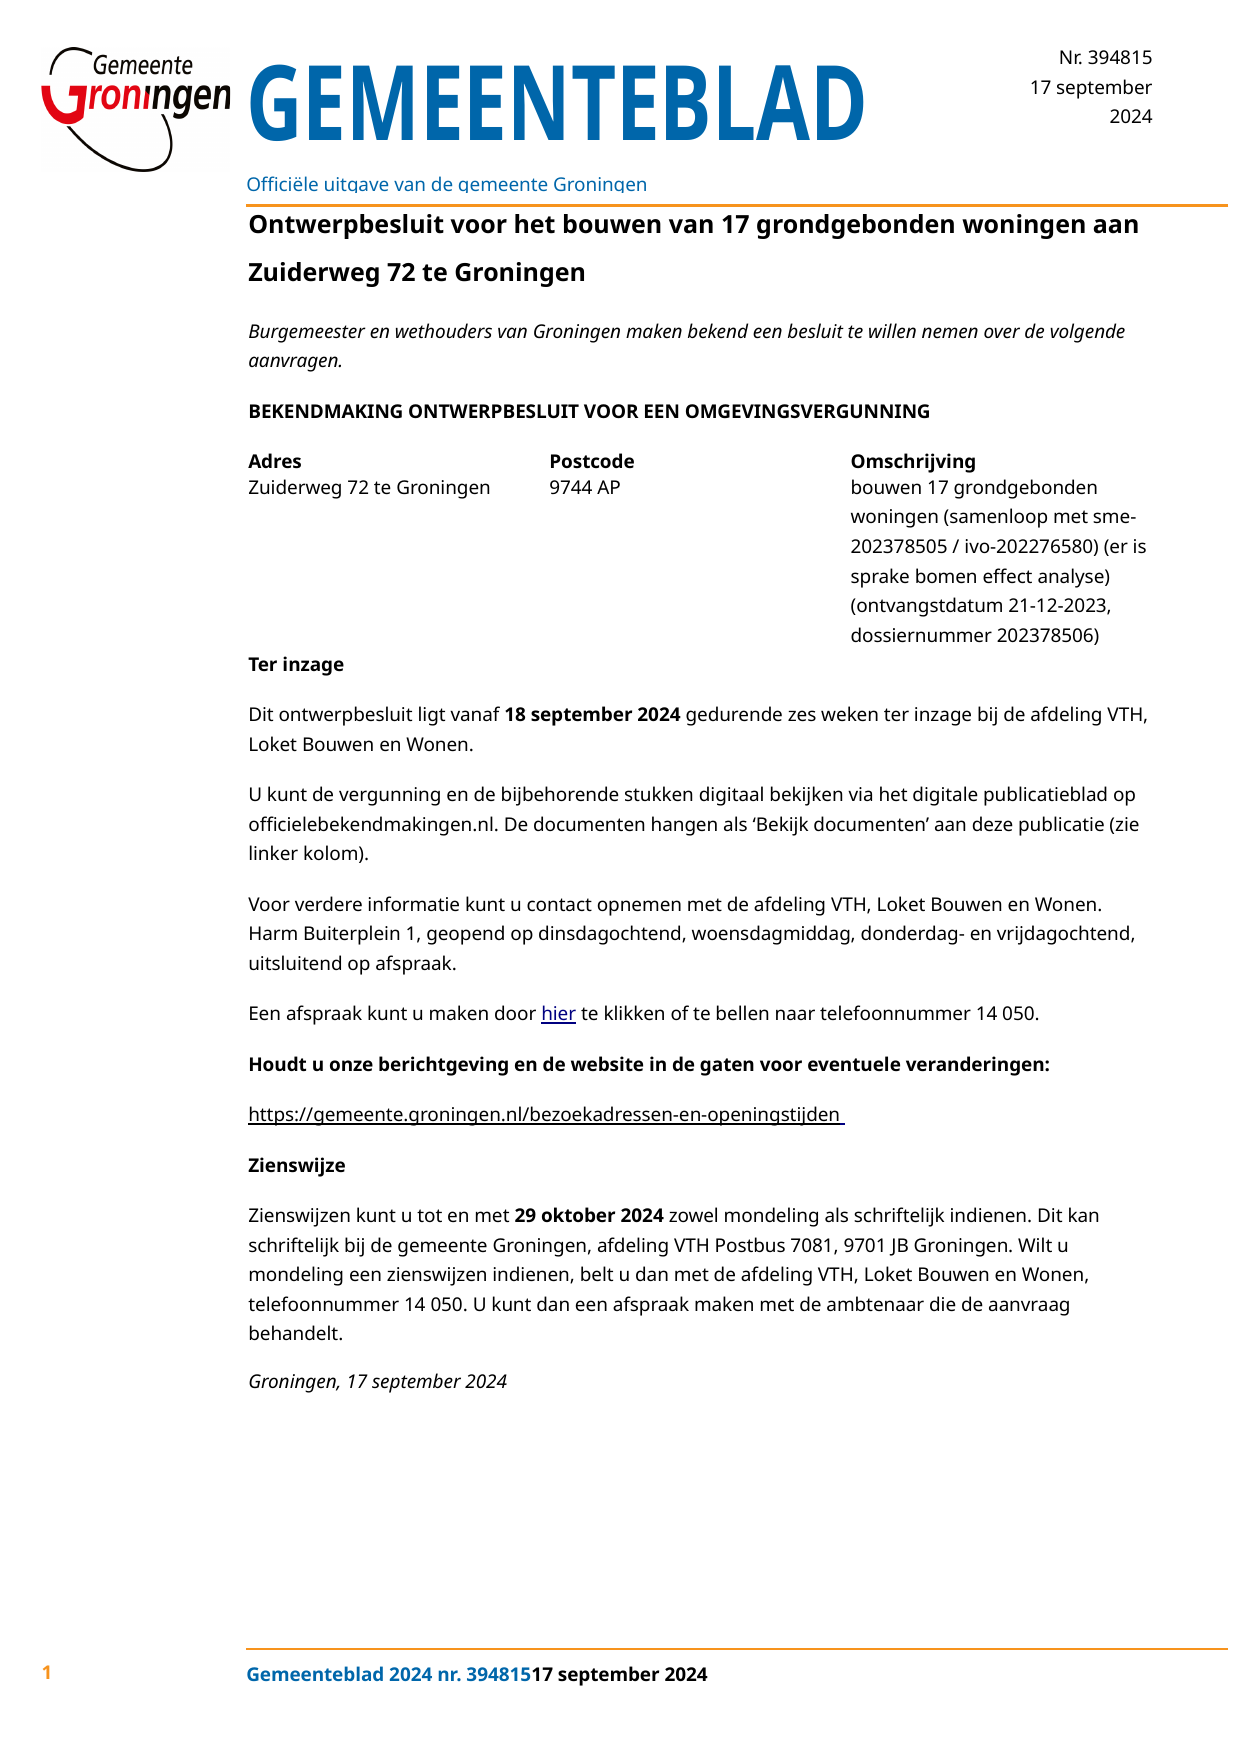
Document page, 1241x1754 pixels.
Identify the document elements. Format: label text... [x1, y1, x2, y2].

table_header Postcode [549, 449, 850, 474]
text Groningen, 17 september 2024 [248, 1368, 1152, 1394]
text Zienswijze [248, 1152, 1152, 1178]
text Burgemeester en wethouders van Groningen maken bekend een besluit te willen nemen over de volgende aanvragen. [248, 318, 1152, 373]
table_cell 9744 AP [549, 474, 850, 648]
text U kunt de vergunning en de bijbehorende stukken digitaal bekijken via het digitale publicatieblad op officielebekendmakingen.nl. De documenten hangen als ‘Bekijk documenten’ aan deze publicatie (zie linker kolom). [248, 781, 1152, 866]
text BEKENDMAKING ONTWERPBESLUIT VOOR EEN OMGEVINGSVERGUNNING [248, 398, 1152, 424]
text https://gemeente.groningen.nl/bezoekadressen-en-openingstijden [248, 1101, 1152, 1127]
text Voor verdere informatie kunt u contact opnemen met de afdeling VTH, Loket Bouwen en Wonen. Harm Buiterplein 1, geopend op dinsdagochtend, woensdagmiddag, donderdag- en vrijdagochtend, uitsluitend op afspraak. [248, 891, 1152, 976]
table_header Omschrijving [850, 449, 1152, 474]
text Houdt u onze berichtgeving en de website in de gaten voor eventuele veranderingen: [248, 1051, 1152, 1077]
picture [41, 47, 231, 172]
text Een afspraak kunt u maken door hier te klikken of te bellen naar telefoonnummer 14 050. [248, 1001, 1152, 1026]
text Zienswijzen kunt u tot en met 29 oktober 2024 zowel mondeling als schriftelijk indienen. Dit kan schriftelijk bij de gemeente Groningen, afdeling VTH Postbus 7081, 9701 JB Groningen. Wilt u mondeling een zienswijzen indienen, belt u dan met de afdeling VTH, Loket Bouwen en Wonen, telefoonnummer 14 050. U kunt dan een afspraak maken met de ambtenaar die de aanvraag behandelt. [248, 1202, 1152, 1346]
text Ontwerpbesluit voor het bouwen van 17 grondgebonden woningen aan Zuiderweg 72 te Groningen [248, 207, 1152, 288]
table_cell bouwen 17 grondgebonden woningen (samenloop met sme-202378505 / ivo-202276580) (er is sprake bomen effect analyse) (ontvangstdatum 21-12-2023, dossiernummer 202378506) [850, 474, 1152, 648]
text Ter inzage [248, 651, 1152, 677]
table_header Adres [248, 449, 549, 474]
text Dit ontwerpbesluit ligt vanaf 18 september 2024 gedurende zes weken ter inzage bij de afdeling VTH, Loket Bouwen en Wonen. [248, 701, 1152, 757]
table_cell Zuiderweg 72 te Groningen [248, 474, 549, 648]
